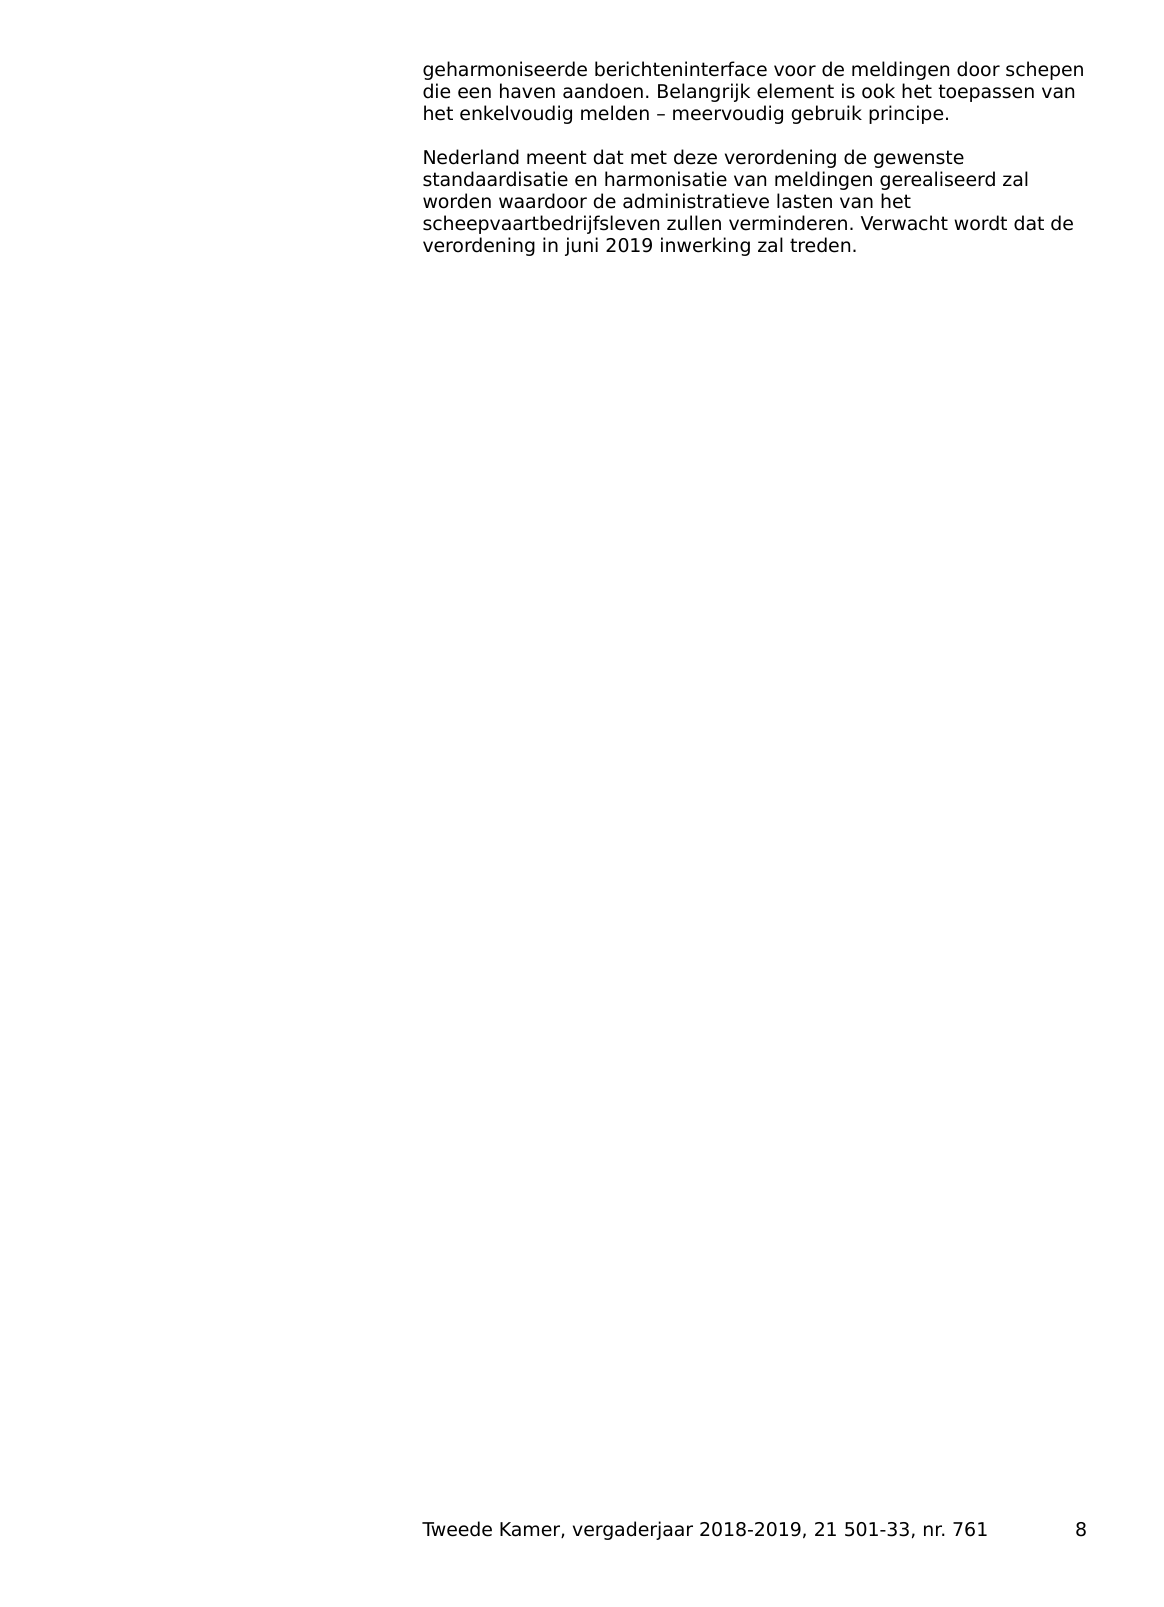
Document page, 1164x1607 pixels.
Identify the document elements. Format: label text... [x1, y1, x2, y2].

text Nederland meent dat met deze verordening de gewenste standaardisatie en harmonisatie van meldingen gerealiseerd zal worden waardoor de administratieve lasten van het scheepvaartbedrijfsleven zullen verminderen. Verwacht wordt dat de verordening in juni 2019 inwerking zal treden. [422, 147, 1087, 257]
text geharmoniseerde berichteninterface voor de meldingen door schepen die een haven aandoen. Belangrijk element is ook het toepassen van het enkelvoudig melden – meervoudig gebruik principe. [422, 59, 1087, 125]
